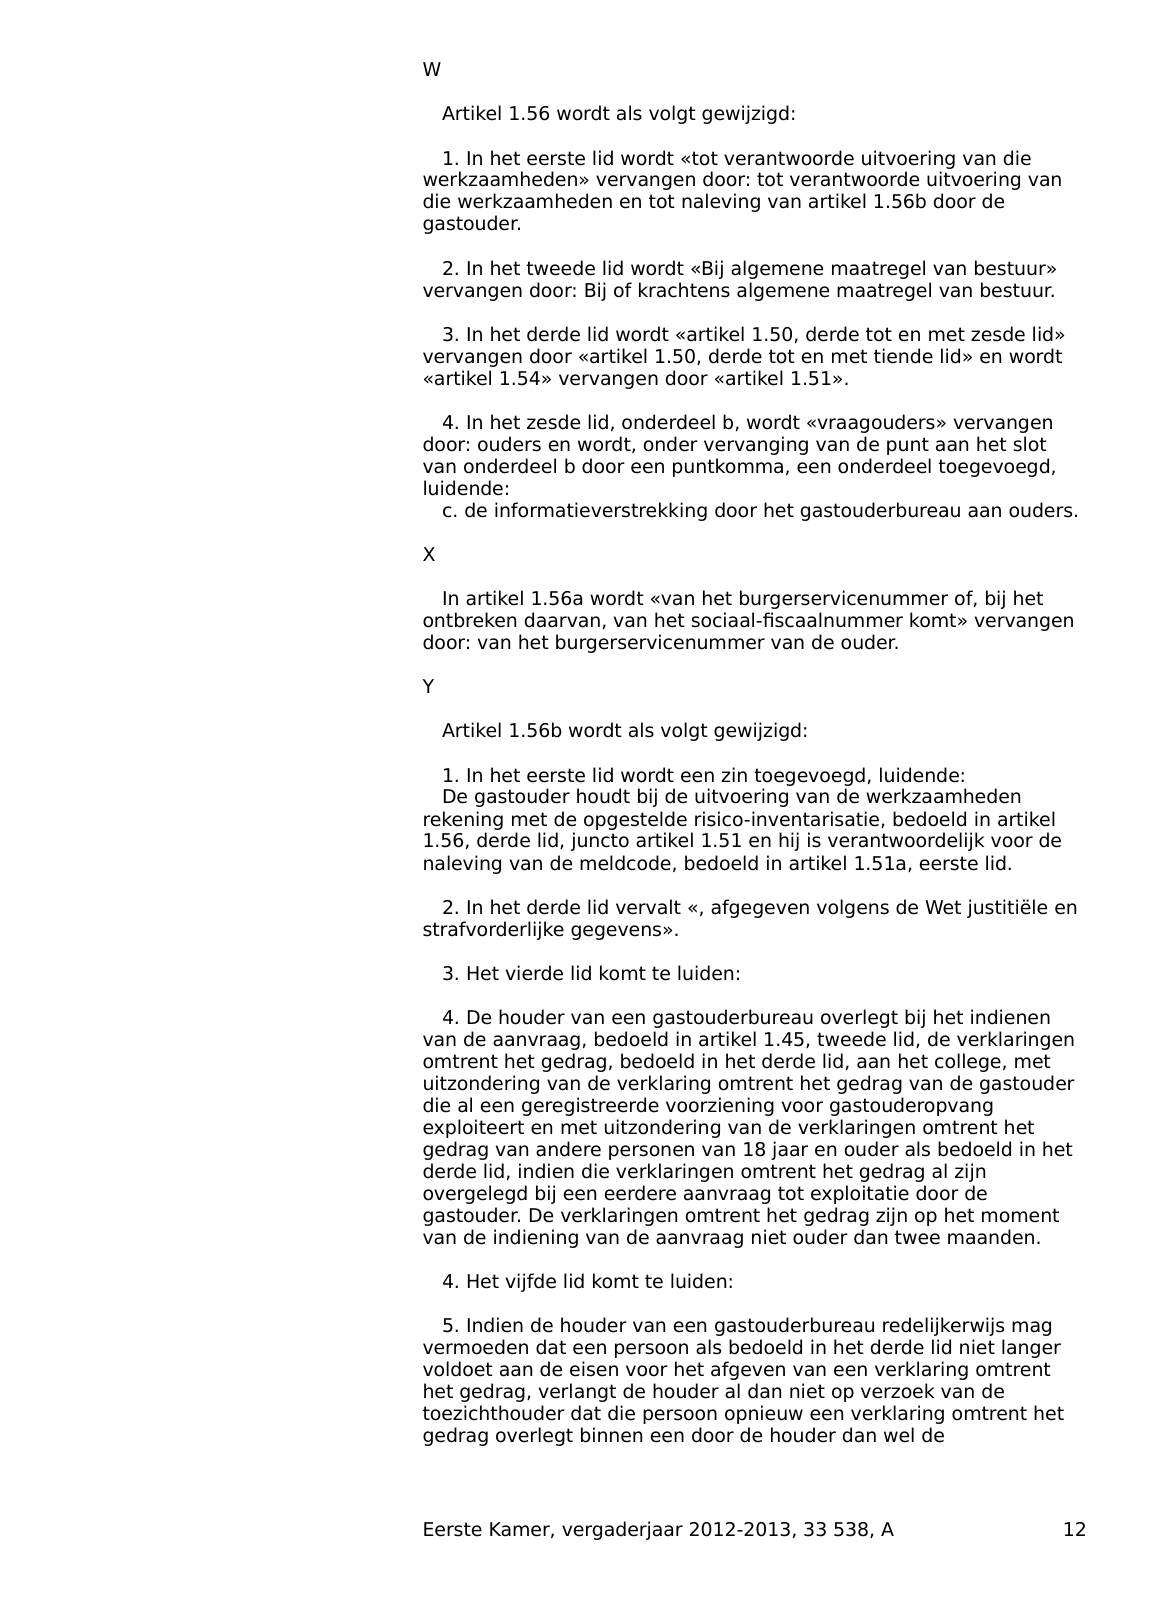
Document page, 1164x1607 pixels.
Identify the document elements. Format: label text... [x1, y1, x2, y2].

text W [422, 59, 1087, 81]
text X [422, 544, 1087, 566]
text Artikel 1.56b wordt als volgt gewijzigd: [422, 720, 1087, 742]
text c. de informatieverstrekking door het gastouderbureau aan ouders. [422, 500, 1087, 522]
text 3. Het vierde lid komt te luiden: [422, 963, 1087, 985]
text 1. In het eerste lid wordt «tot verantwoorde uitvoering van die werkzaamheden» vervangen door: tot verantwoorde uitvoering van die werkzaamheden en tot naleving van artikel 1.56b door de gastouder. [422, 147, 1087, 235]
text Y [422, 676, 1087, 698]
text 1. In het eerste lid wordt een zin toegevoegd, luidende: [422, 764, 1087, 786]
text 4. De houder van een gastouderbureau overlegt bij het indienen van de aanvraag, bedoeld in artikel 1.45, tweede lid, de verklaringen omtrent het gedrag, bedoeld in het derde lid, aan het college, met uitzondering van de verklaring omtrent het gedrag van de gastouder die al een geregistreerde voorziening voor gastouderopvang exploiteert en met uitzondering van de verklaringen omtrent het gedrag van andere personen van 18 jaar en ouder als bedoeld in het derde lid, indien die verklaringen omtrent het gedrag al zijn overgelegd bij een eerdere aanvraag tot exploitatie door de gastouder. De verklaringen omtrent het gedrag zijn op het moment van de indiening van de aanvraag niet ouder dan twee maanden. [422, 1007, 1087, 1249]
text 2. In het tweede lid wordt «Bij algemene maatregel van bestuur» vervangen door: Bij of krachtens algemene maatregel van bestuur. [422, 257, 1087, 301]
text 4. In het zesde lid, onderdeel b, wordt «vraagouders» vervangen door: ouders en wordt, onder vervanging van de punt aan het slot van onderdeel b door een puntkomma, een onderdeel toegevoegd, luidende: [422, 412, 1087, 500]
text 3. In het derde lid wordt «artikel 1.50, derde tot en met zesde lid» vervangen door «artikel 1.50, derde tot en met tiende lid» en wordt «artikel 1.54» vervangen door «artikel 1.51». [422, 324, 1087, 389]
text 5. Indien de houder van een gastouderbureau redelijkerwijs mag vermoeden dat een persoon als bedoeld in het derde lid niet langer voldoet aan de eisen voor het afgeven van een verklaring omtrent het gedrag, verlangt de houder al dan niet op verzoek van de toezichthouder dat die persoon opnieuw een verklaring omtrent het gedrag overlegt binnen een door de houder dan wel de [422, 1315, 1087, 1447]
text De gastouder houdt bij de uitvoering van de werkzaamheden rekening met de opgestelde risico-inventarisatie, bedoeld in artikel 1.56, derde lid, juncto artikel 1.51 en hij is verantwoordelijk voor de naleving van de meldcode, bedoeld in artikel 1.51a, eerste lid. [422, 786, 1087, 874]
text 2. In het derde lid vervalt «, afgegeven volgens de Wet justitiële en strafvorderlijke gegevens». [422, 897, 1087, 941]
text 4. Het vijfde lid komt te luiden: [422, 1271, 1087, 1293]
text In artikel 1.56a wordt «van het burgerservicenummer of, bij het ontbreken daarvan, van het sociaal-fiscaalnummer komt» vervangen door: van het burgerservicenummer van de ouder. [422, 588, 1087, 654]
text Artikel 1.56 wordt als volgt gewijzigd: [422, 103, 1087, 125]
